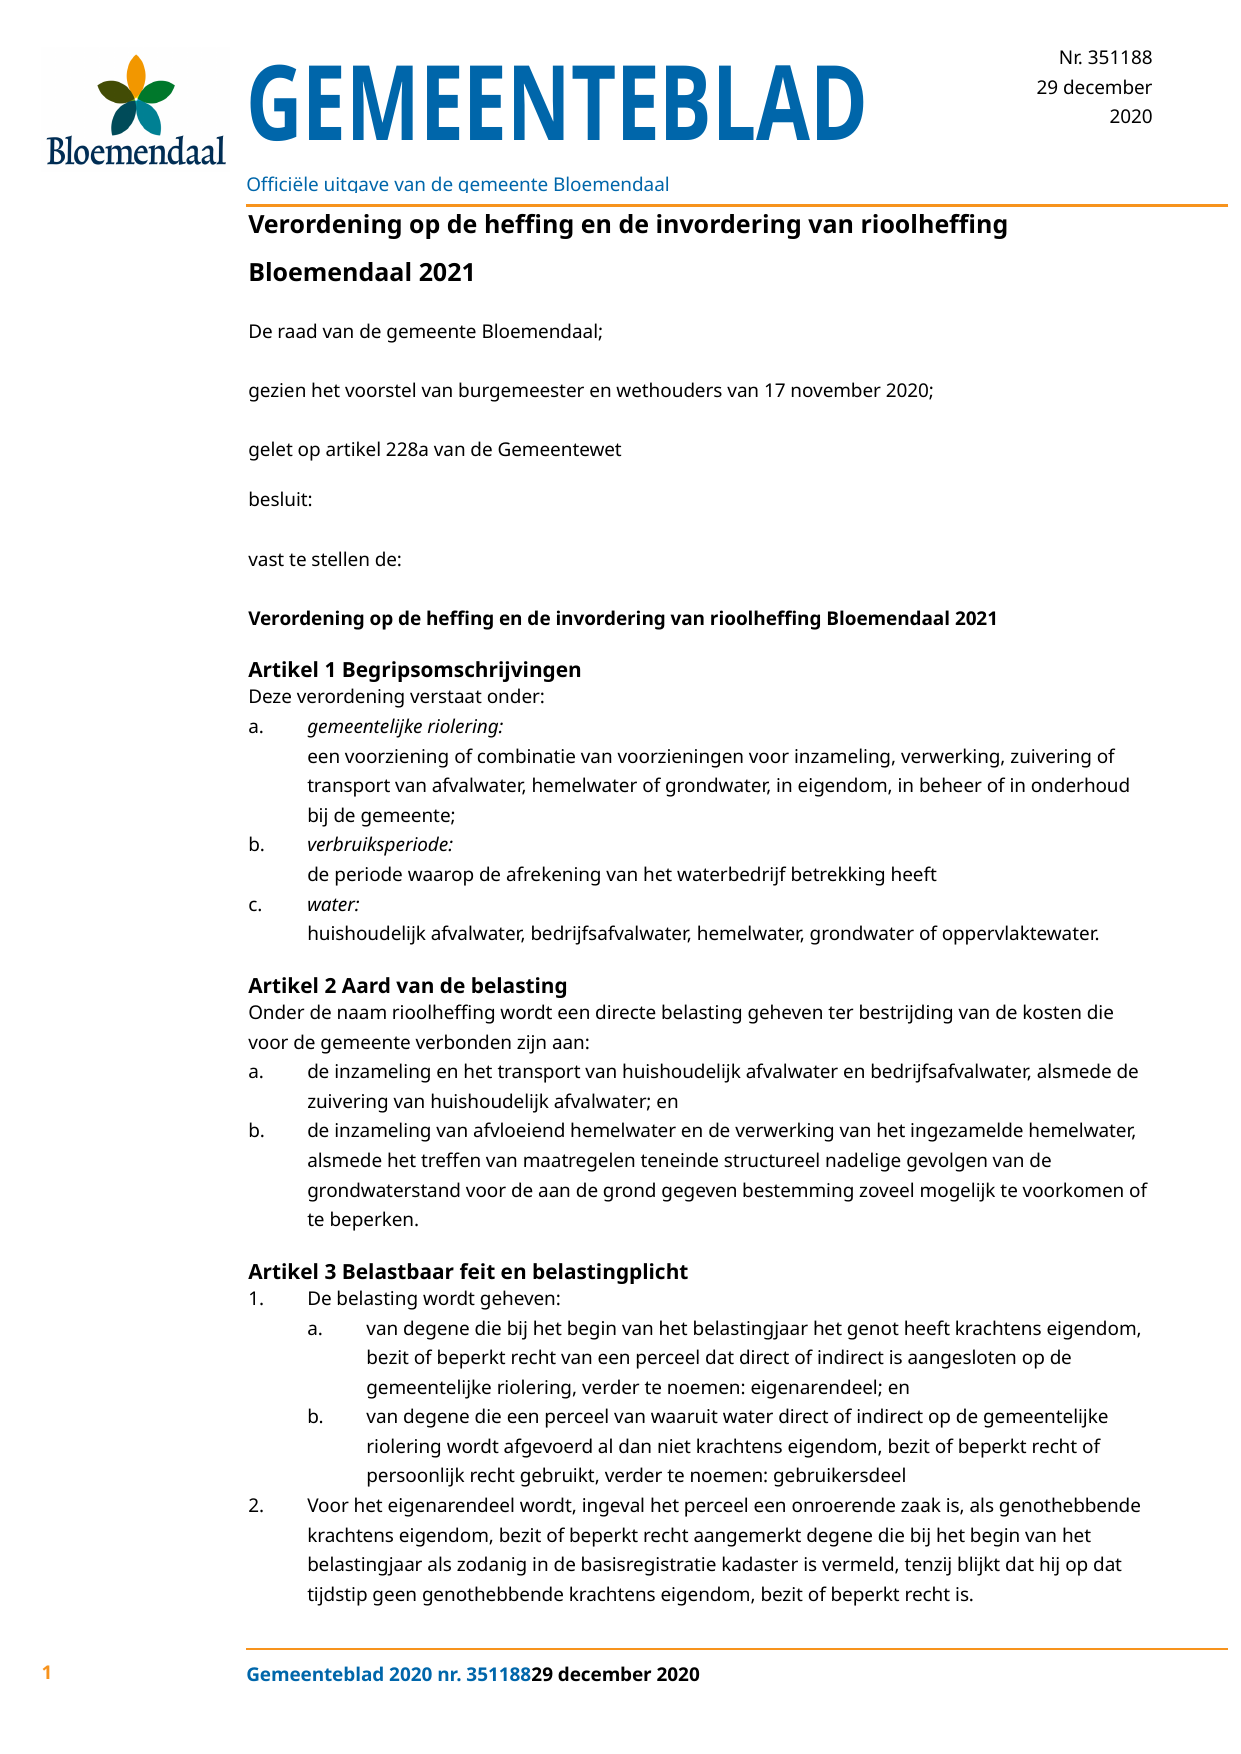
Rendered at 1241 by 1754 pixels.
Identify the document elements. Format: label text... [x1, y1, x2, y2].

list van degene die een perceel van waaruit water direct of indirect op de gemeentelijke riolering wordt afgevoerd al dan niet krachtens eigendom, bezit of beperkt recht of persoonlijk recht gebruikt, verder te noemen: gebruikersdeel [307, 1403, 1152, 1488]
text Deze verordening verstaat onder: [248, 684, 1152, 709]
list De belasting wordt geheven: [248, 1285, 1152, 1311]
text Artikel 2 Aard van de belasting [248, 971, 1152, 999]
list de periode waarop de afrekening van het waterbedrijf betrekking heeft [248, 861, 1152, 887]
list verbruiksperiode: [248, 832, 1152, 857]
text Verordening op de heffing en de invordering van rioolheffing Bloemendaal 2021 [248, 605, 1152, 631]
list de inzameling van afvloeiend hemelwater en de verwerking van het ingezamelde hemelwater, alsmede het treffen van maatregelen teneinde structureel nadelige gevolgen van de grondwaterstand voor de aan de grond gegeven bestemming zoveel mogelijk te voorkomen of te beperken. [248, 1118, 1152, 1232]
text gelet op artikel 228a van de Gemeentewet [248, 436, 1152, 462]
text Artikel 1 Begripsomschrijvingen [248, 655, 1152, 684]
text vast te stellen de: [248, 546, 1152, 571]
text besluit: [248, 487, 1152, 512]
text gezien het voorstel van burgemeester en wethouders van 17 november 2020; [248, 377, 1152, 403]
list gemeentelijke riolering: [248, 713, 1152, 739]
list de inzameling en het transport van huishoudelijk afvalwater en bedrijfsafvalwater, alsmede de zuivering van huishoudelijk afvalwater; en [248, 1058, 1152, 1114]
text Onder de naam rioolheffing wordt een directe belasting geheven ter bestrijding van de kosten die voor de gemeente verbonden zijn aan: [248, 999, 1152, 1054]
text Verordening op de heffing en de invordering van rioolheffing Bloemendaal 2021 [248, 207, 1152, 288]
list van degene die bij het begin van het belastingjaar het genot heeft krachtens eigendom, bezit of beperkt recht van een perceel dat direct of indirect is aangesloten op de gemeentelijke riolering, verder te noemen: eigenarendeel; en [307, 1315, 1152, 1400]
list een voorziening of combinatie van voorzieningen voor inzameling, verwerking, zuivering of transport van afvalwater, hemelwater of grondwater, in eigendom, in beheer of in onderhoud bij de gemeente; [248, 743, 1152, 828]
list Voor het eigenarendeel wordt, ingeval het perceel een onroerende zaak is, als genothebbende krachtens eigendom, bezit of beperkt recht aangemerkt degene die bij het begin van het belastingjaar als zodanig in de basisregistratie kadaster is vermeld, tenzij blijkt dat hij op dat tijdstip geen genothebbende krachtens eigendom, bezit of beperkt recht is. [248, 1492, 1152, 1607]
text De raad van de gemeente Bloemendaal; [248, 318, 1152, 344]
text Artikel 3 Belastbaar feit en belastingplicht [248, 1257, 1152, 1285]
list huishoudelijk afvalwater, bedrijfsafvalwater, hemelwater, grondwater of oppervlaktewater. [248, 920, 1152, 946]
picture [41, 47, 231, 172]
list water: [248, 891, 1152, 917]
